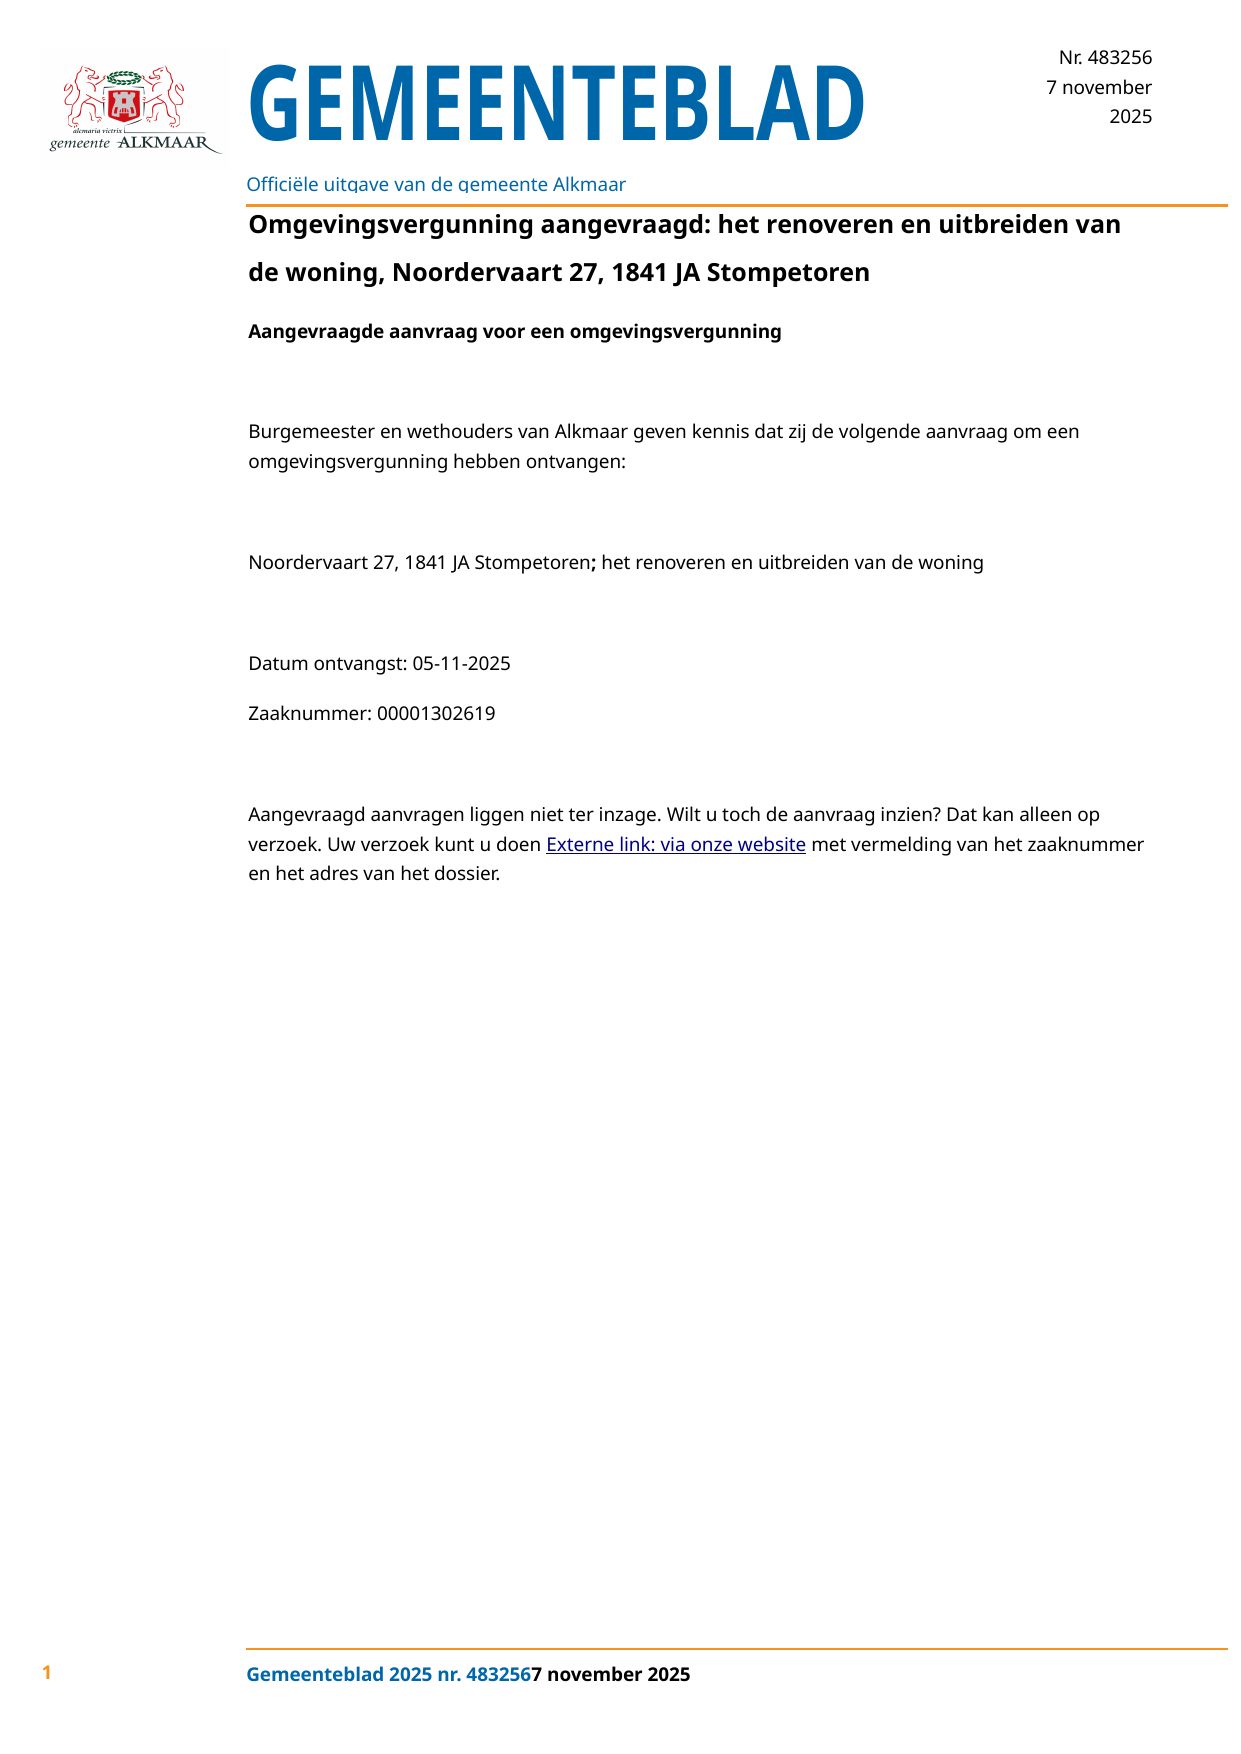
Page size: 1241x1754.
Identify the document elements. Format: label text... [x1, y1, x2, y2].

text Zaaknummer: 00001302619 [248, 700, 1152, 726]
text Noordervaart 27, 1841 JA Stompetoren; het renoveren en uitbreiden van de woning [248, 549, 1152, 575]
text Burgemeester en wethouders van Alkmaar geven kennis dat zij de volgende aanvraag om een omgevingsvergunning hebben ontvangen: [248, 419, 1152, 474]
text Datum ontvangst: 05-11-2025 [248, 650, 1152, 676]
text Aangevraagd aanvragen liggen niet ter inzage. Wilt u toch de aanvraag inzien? Dat kan alleen op verzoek. Uw verzoek kunt u doen Externe link: via onze website met vermelding van het zaaknummer en het adres van het dossier. [248, 801, 1152, 886]
text Aangevraagde aanvraag voor een omgevingsvergunning [248, 318, 1152, 344]
picture [41, 47, 231, 172]
text Omgevingsvergunning aangevraagd: het renoveren en uitbreiden van de woning, Noordervaart 27, 1841 JA Stompetoren [248, 207, 1152, 288]
